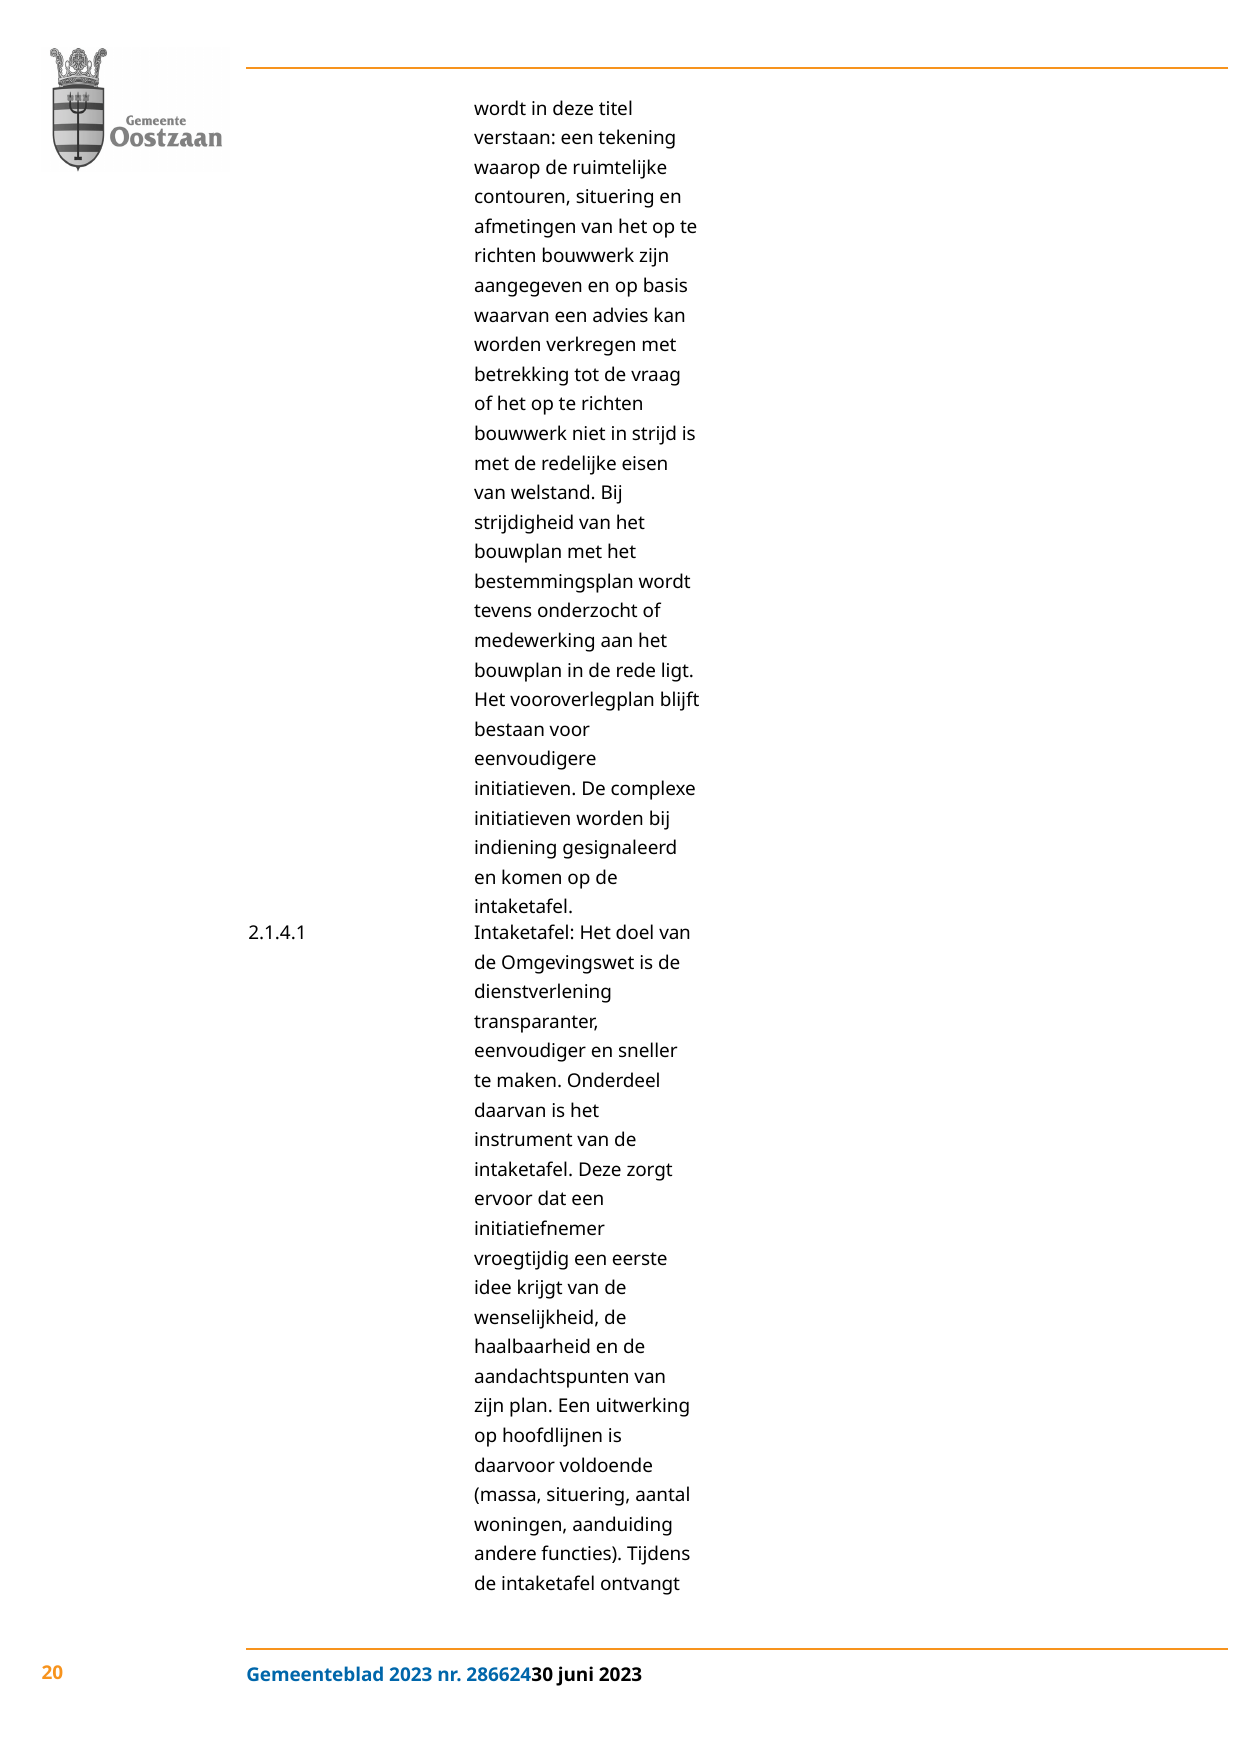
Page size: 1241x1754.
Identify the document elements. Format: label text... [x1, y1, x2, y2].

table_cell [700, 95, 926, 919]
picture [41, 47, 231, 172]
table_cell [926, 919, 1152, 1596]
table_cell 2.1.4.1 [248, 919, 474, 1596]
table_cell [700, 919, 926, 1596]
table_cell [248, 95, 474, 919]
table_cell wordt in deze titel verstaan: een tekening waarop de ruimtelijke contouren, situering en afmetingen van het op te richten bouwwerk zijn aangegeven en op basis waarvan een advies kan worden verkregen met betrekking tot de vraag of het op te richten bouwwerk niet in strijd is met de redelijke eisen van welstand. Bij strijdigheid van het bouwplan met het bestemmingsplan wordt tevens onderzocht of medewerking aan het bouwplan in de rede ligt. Het vooroverlegplan blijft bestaan voor eenvoudigere initiatieven. De complexe initiatieven worden bij indiening gesignaleerd en komen op de intaketafel. [474, 95, 700, 919]
table_cell [926, 95, 1152, 919]
table_cell Intaketafel: Het doel van de Omgevingswet is de dienstverlening transparanter, eenvoudiger en sneller te maken. Onderdeel daarvan is het instrument van de intaketafel. Deze zorgt ervoor dat een initiatiefnemer vroegtijdig een eerste idee krijgt van de wenselijkheid, de haalbaarheid en de aandachtspunten van zijn plan. Een uitwerking op hoofdlijnen is daarvoor voldoende (massa, situering, aantal woningen, aanduiding andere functies). Tijdens de intaketafel ontvangt [474, 919, 700, 1596]
